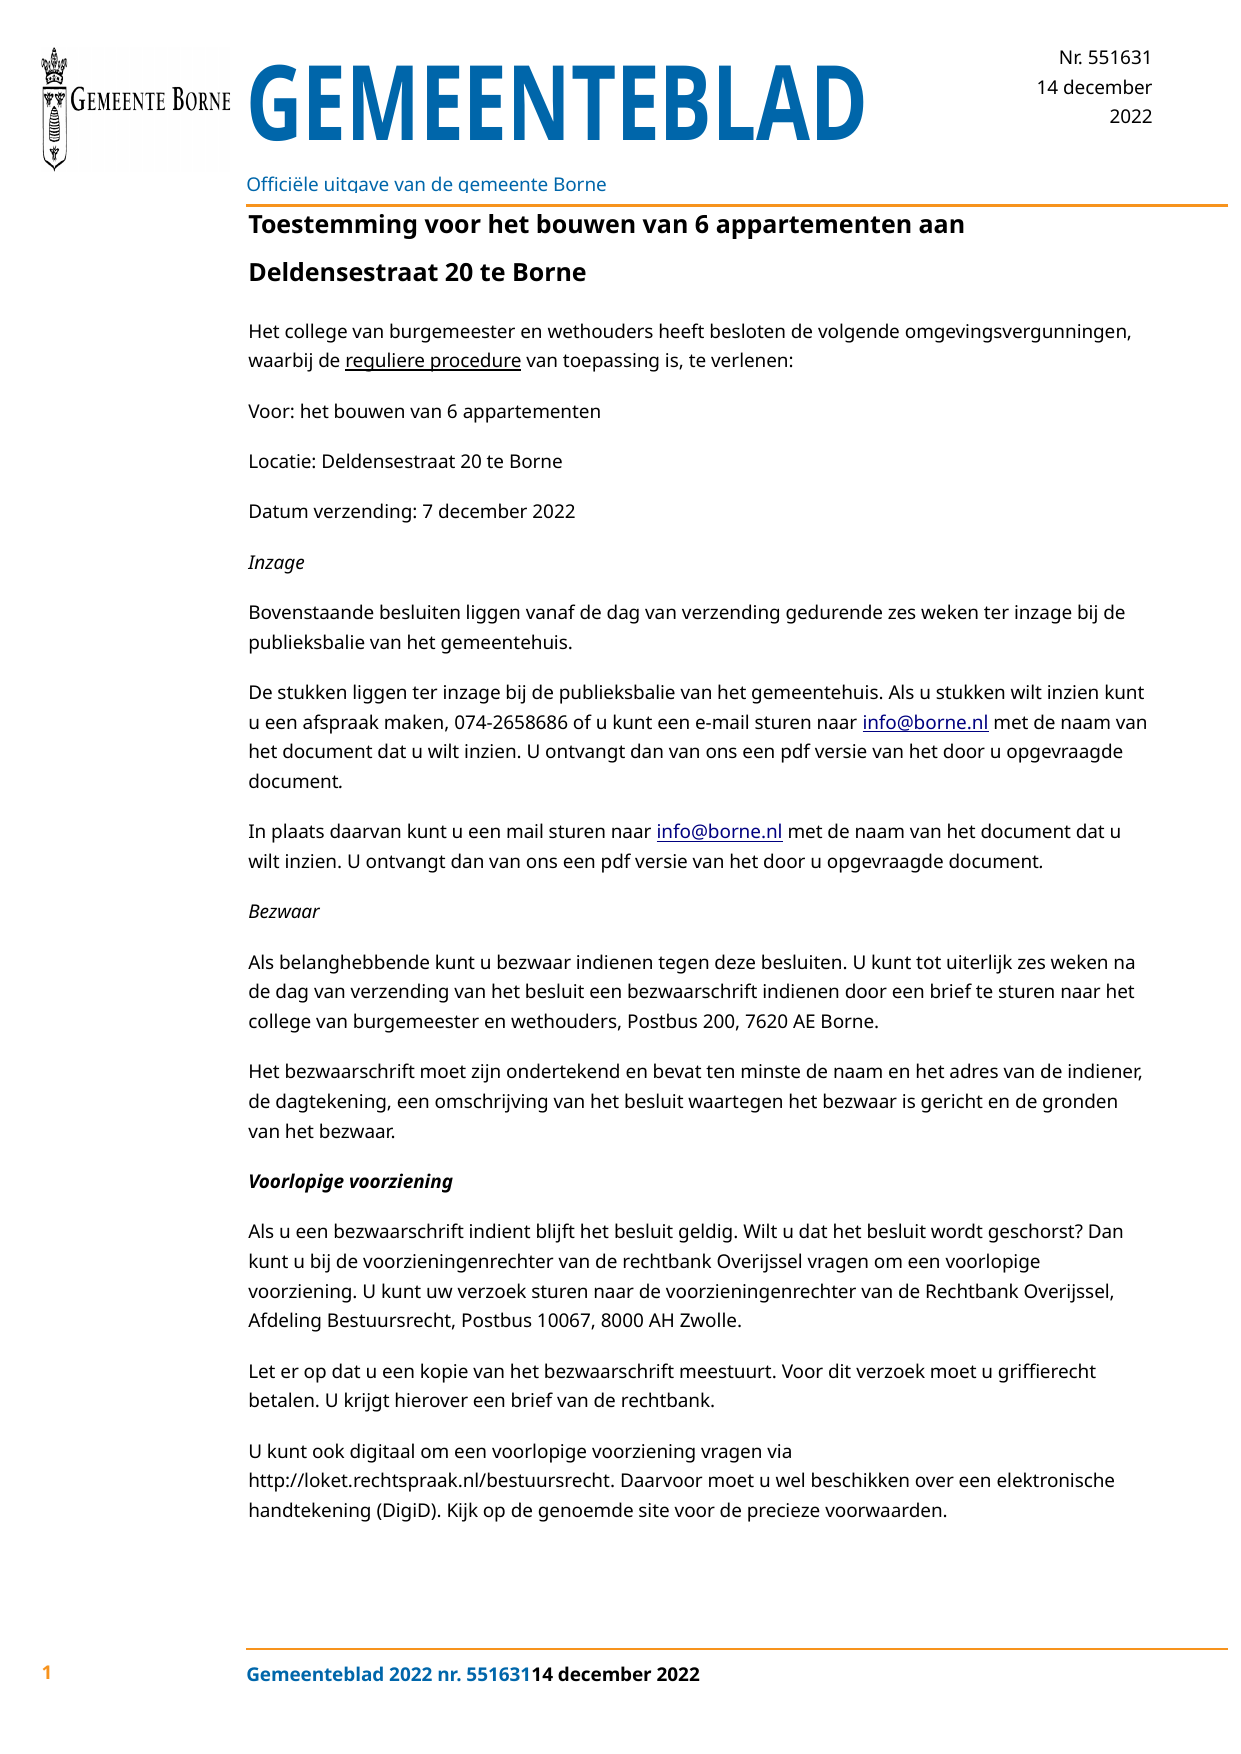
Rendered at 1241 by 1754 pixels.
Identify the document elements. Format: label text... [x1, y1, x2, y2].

text Het college van burgemeester en wethouders heeft besloten de volgende omgevingsvergunningen, waarbij de reguliere procedure van toepassing is, te verlenen: [248, 318, 1152, 373]
picture [41, 47, 231, 172]
text Als u een bezwaarschrift indient blijft het besluit geldig. Wilt u dat het besluit wordt geschorst? Dan kunt u bij de voorzieningenrechter van de rechtbank Overijssel vragen om een voorlopige voorziening. U kunt uw verzoek sturen naar de voorzieningenrechter van de Rechtbank Overijssel, Afdeling Bestuursrecht, Postbus 10067, 8000 AH Zwolle. [248, 1219, 1152, 1333]
text Locatie: Deldensestraat 20 te Borne [248, 448, 1152, 474]
text Bezwaar [248, 899, 1152, 924]
text Voorlopige voorziening [248, 1168, 1152, 1194]
text In plaats daarvan kunt u een mail sturen naar info@borne.nl met de naam van het document dat u wilt inzien. U ontvangt dan van ons een pdf versie van het door u opgevraagde document. [248, 819, 1152, 874]
text Voor: het bouwen van 6 appartementen [248, 398, 1152, 424]
text Let er op dat u een kopie van het bezwaarschrift meestuurt. Voor dit verzoek moet u griffierecht betalen. U krijgt hierover een brief van de rechtbank. [248, 1358, 1152, 1413]
text Inzage [248, 549, 1152, 575]
text Toestemming voor het bouwen van 6 appartementen aan Deldensestraat 20 te Borne [248, 207, 1152, 288]
text U kunt ook digitaal om een voorlopige voorziening vragen via http://loket.rechtspraak.nl/bestuursrecht. Daarvoor moet u wel beschikken over een elektronische handtekening (DigiD). Kijk op de genoemde site voor de precieze voorwaarden. [248, 1438, 1152, 1523]
text Bovenstaande besluiten liggen vanaf de dag van verzending gedurende zes weken ter inzage bij de publieksbalie van het gemeentehuis. [248, 599, 1152, 655]
text Datum verzending: 7 december 2022 [248, 499, 1152, 524]
text De stukken liggen ter inzage bij de publieksbalie van het gemeentehuis. Als u stukken wilt inzien kunt u een afspraak maken, 074-2658686 of u kunt een e-mail sturen naar info@borne.nl met de naam van het document dat u wilt inzien. U ontvangt dan van ons een pdf versie van het door u opgevraagde document. [248, 679, 1152, 794]
text Als belanghebbende kunt u bezwaar indienen tegen deze besluiten. U kunt tot uiterlijk zes weken na de dag van verzending van het besluit een bezwaarschrift indienen door een brief te sturen naar het college van burgemeester en wethouders, Postbus 200, 7620 AE Borne. [248, 949, 1152, 1034]
text Het bezwaarschrift moet zijn ondertekend en bevat ten minste de naam en het adres van de indiener, de dagtekening, een omschrijving van het besluit waartegen het bezwaar is gericht en de gronden van het bezwaar. [248, 1059, 1152, 1144]
